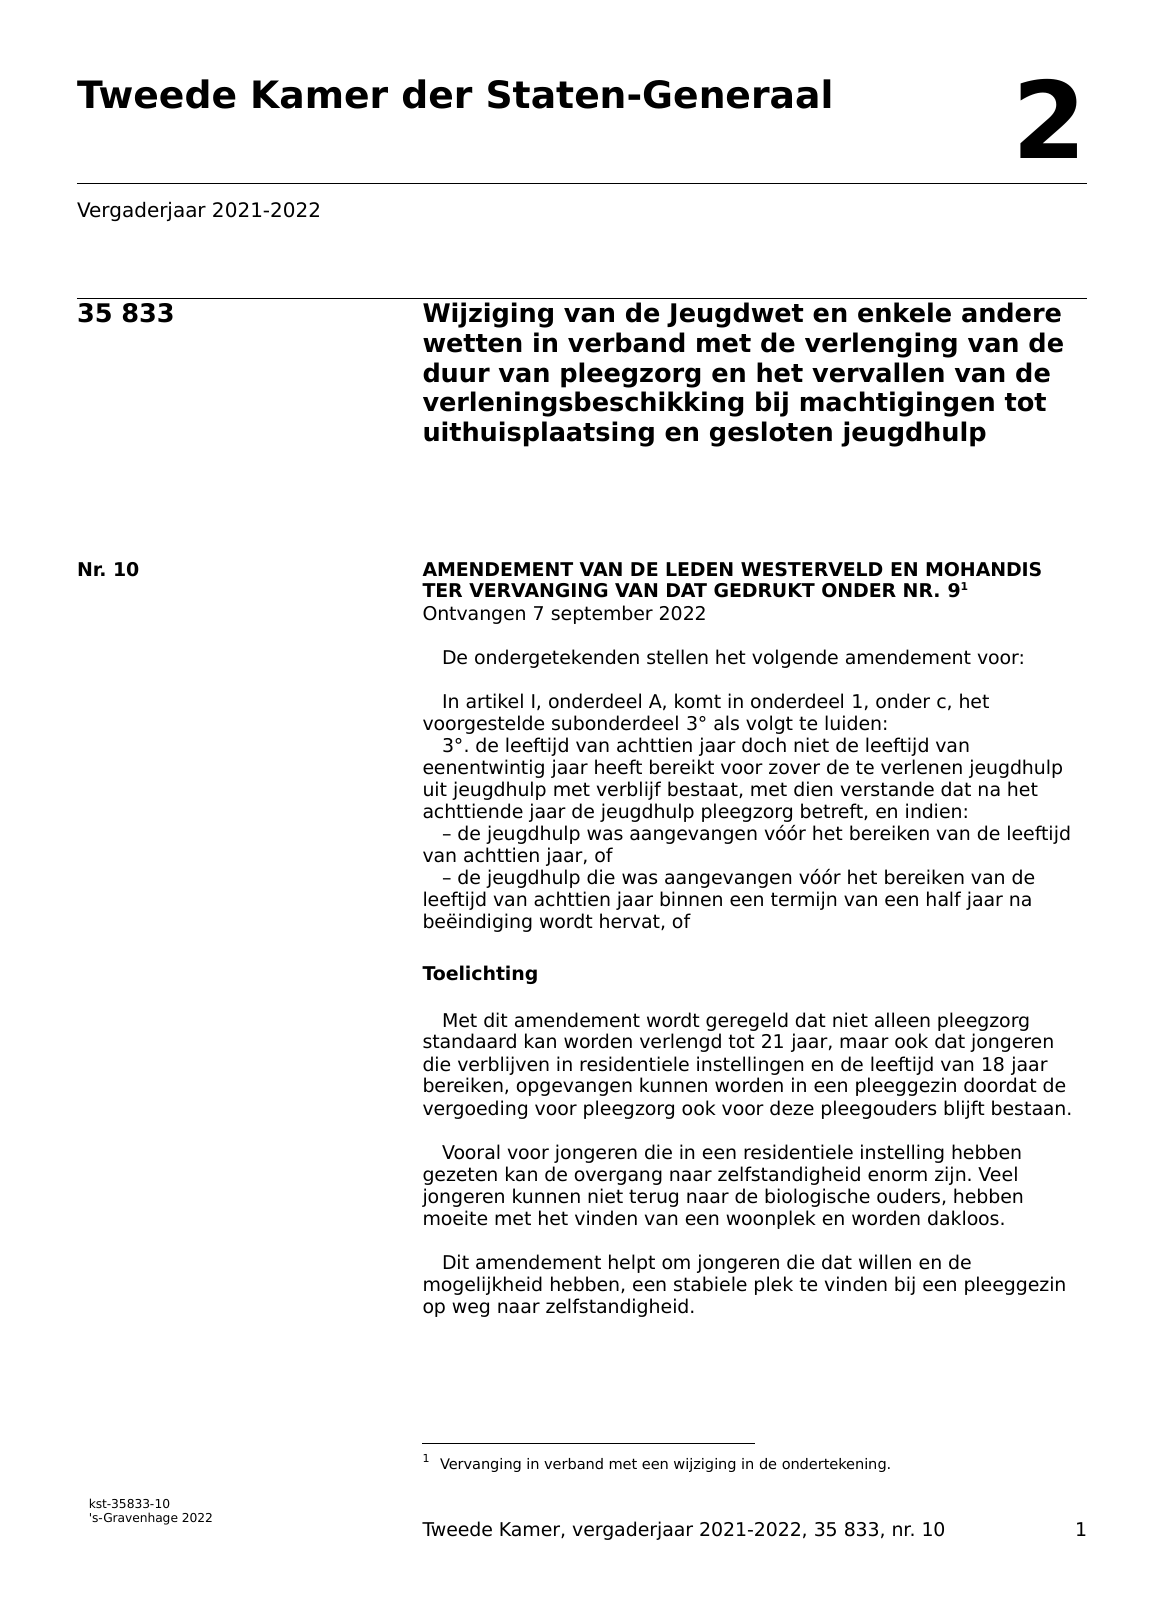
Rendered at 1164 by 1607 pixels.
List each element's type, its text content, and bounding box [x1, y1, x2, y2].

subtitle Nr. 10 AMENDEMENT VAN DE LEDEN WESTERVELD EN MOHANDIS TER VERVANGING VAN DAT GEDRUKT ONDER NR. 9 [77, 558, 1087, 602]
text – de jeugdhulp was aangevangen vóór het bereiken van de leeftijd van achttien jaar, of [422, 823, 1087, 867]
text Dit amendement helpt om jongeren die dat willen en de mogelijkheid hebben, een stabiele plek te vinden bij een pleeggezin op weg naar zelfstandigheid. [422, 1252, 1087, 1318]
text Vervanging in verband met een wijziging in de ondertekening. [422, 1452, 1087, 1474]
text De ondergetekenden stellen het volgende amendement voor: [422, 647, 1087, 668]
text – de jeugdhulp die was aangevangen vóór het bereiken van de leeftijd van achttien jaar binnen een termijn van een half jaar na beëindiging wordt hervat, of [422, 867, 1087, 932]
text In artikel I, onderdeel A, komt in onderdeel 1, onder c, het voorgestelde subonderdeel 3° als volgt te luiden: [422, 691, 1087, 735]
table_header Tweede Kamer der Staten-Generaal [77, 59, 886, 183]
table_cell Vergaderjaar 2021-2022 [77, 184, 1087, 298]
text Met dit amendement wordt geregeld dat niet alleen pleegzorg standaard kan worden verlengd tot 21 jaar, maar ook dat jongeren die verblijven in residentiele instellingen en de leeftijd van 18 jaar bereiken, opgevangen kunnen worden in een pleeggezin doordat de vergoeding voor pleegzorg ook voor deze pleegouders blijft bestaan. [422, 1009, 1087, 1119]
text 3°. de leeftijd van achttien jaar doch niet de leeftijd van eenentwintig jaar heeft bereikt voor zover de te verlenen jeugdhulp uit jeugdhulp met verblijf bestaat, met dien verstande dat na het achttiende jaar de jeugdhulp pleegzorg betreft, en indien: [422, 735, 1087, 823]
subtitle 35 833 Wijziging van de Jeugdwet en enkele andere wetten in verband met de verlenging van de duur van pleegzorg en het vervallen van de verleningsbeschikking bij machtigingen tot uithuisplaatsing en gesloten jeugdhulp [77, 299, 1087, 447]
subtitle Toelichting [422, 962, 1087, 984]
table_header 2 [886, 59, 1087, 183]
text kst-35833-10 [88, 1497, 323, 1511]
text Ontvangen 7 september 2022 [422, 602, 1087, 624]
text 's-Gravenhage 2022 [88, 1511, 323, 1525]
text Vooral voor jongeren die in een residentiele instelling hebben gezeten kan de overgang naar zelfstandigheid enorm zijn. Veel jongeren kunnen niet terug naar de biologische ouders, hebben moeite met het vinden van een woonplek en worden dakloos. [422, 1142, 1087, 1229]
